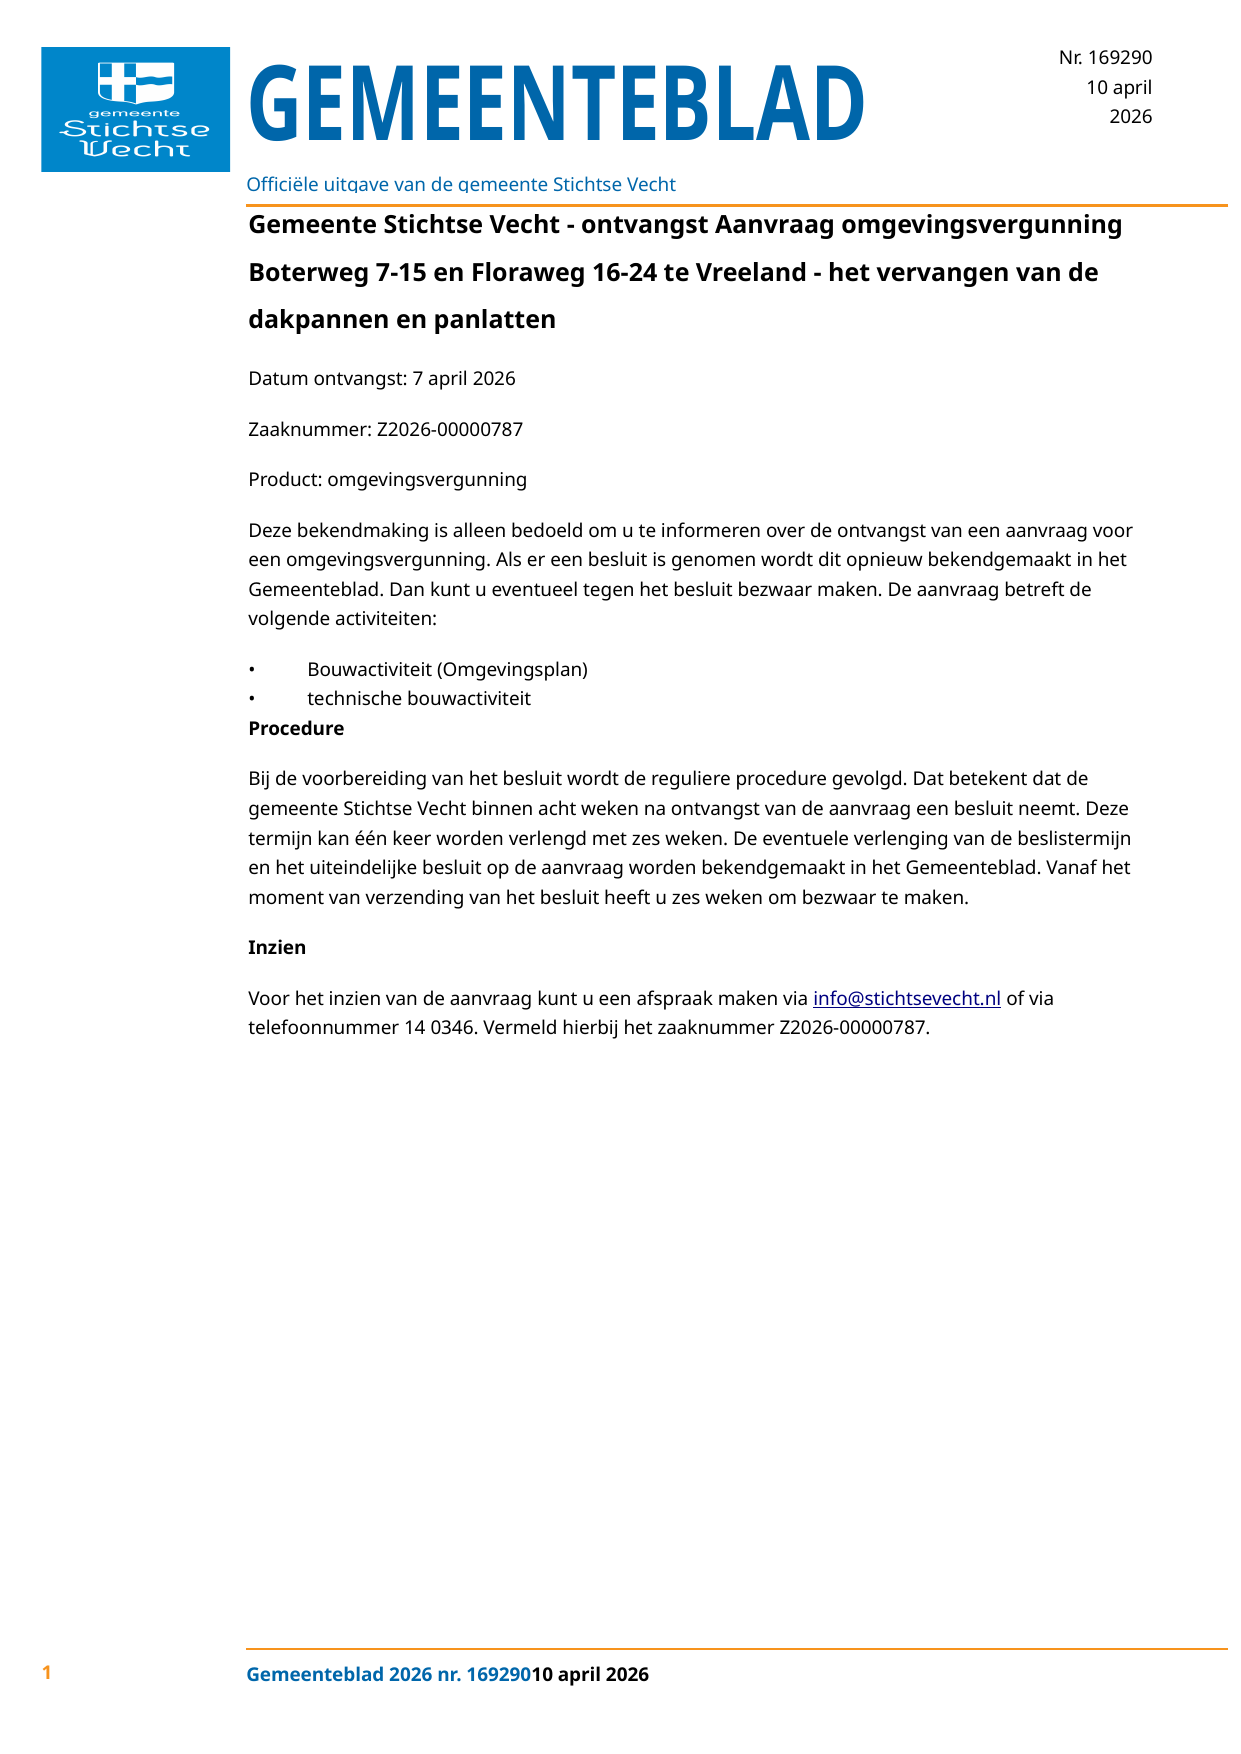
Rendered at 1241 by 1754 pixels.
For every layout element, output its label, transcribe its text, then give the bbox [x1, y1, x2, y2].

list Bouwactiviteit (Omgevingsplan) [248, 656, 1152, 682]
text Gemeente Stichtse Vecht - ontvangst Aanvraag omgevingsvergunning Boterweg 7-15 en Floraweg 16-24 te Vreeland - het vervangen van de dakpannen en panlatten [248, 207, 1152, 336]
list technische bouwactiviteit [248, 686, 1152, 711]
text Inzien [248, 934, 1152, 960]
text Voor het inzien van de aanvraag kunt u een afspraak maken via info@stichtsevecht.nl of via telefoonnummer 14 0346. Vermeld hierbij het zaaknummer Z2026-00000787. [248, 985, 1152, 1040]
text Bij de voorbereiding van het besluit wordt de reguliere procedure gevolgd. Dat betekent dat de gemeente Stichtse Vecht binnen acht weken na ontvangst van de aanvraag een besluit neemt. Deze termijn kan één keer worden verlengd met zes weken. De eventuele verlenging van de beslistermijn en het uiteindelijke besluit op de aanvraag worden bekendgemaakt in het Gemeenteblad. Vanaf het moment van verzending van het besluit heeft u zes weken om bezwaar te maken. [248, 766, 1152, 909]
text Zaaknummer: Z2026-00000787 [248, 416, 1152, 442]
picture [137, 63, 174, 103]
picture [99, 63, 135, 101]
text Product: omgevingsvergunning [248, 466, 1152, 492]
text Procedure [248, 715, 1152, 741]
text Datum ontvangst: 7 april 2026 [248, 366, 1152, 391]
text Deze bekendmaking is alleen bedoeld om u te informeren over de ontvangst van een aanvraag voor een omgevingsvergunning. Als er een besluit is genomen wordt dit opnieuw bekendgemaakt in het Gemeenteblad. Dan kunt u eventueel tegen het besluit bezwaar maken. De aanvraag betreft de volgende activiteiten: [248, 517, 1152, 631]
